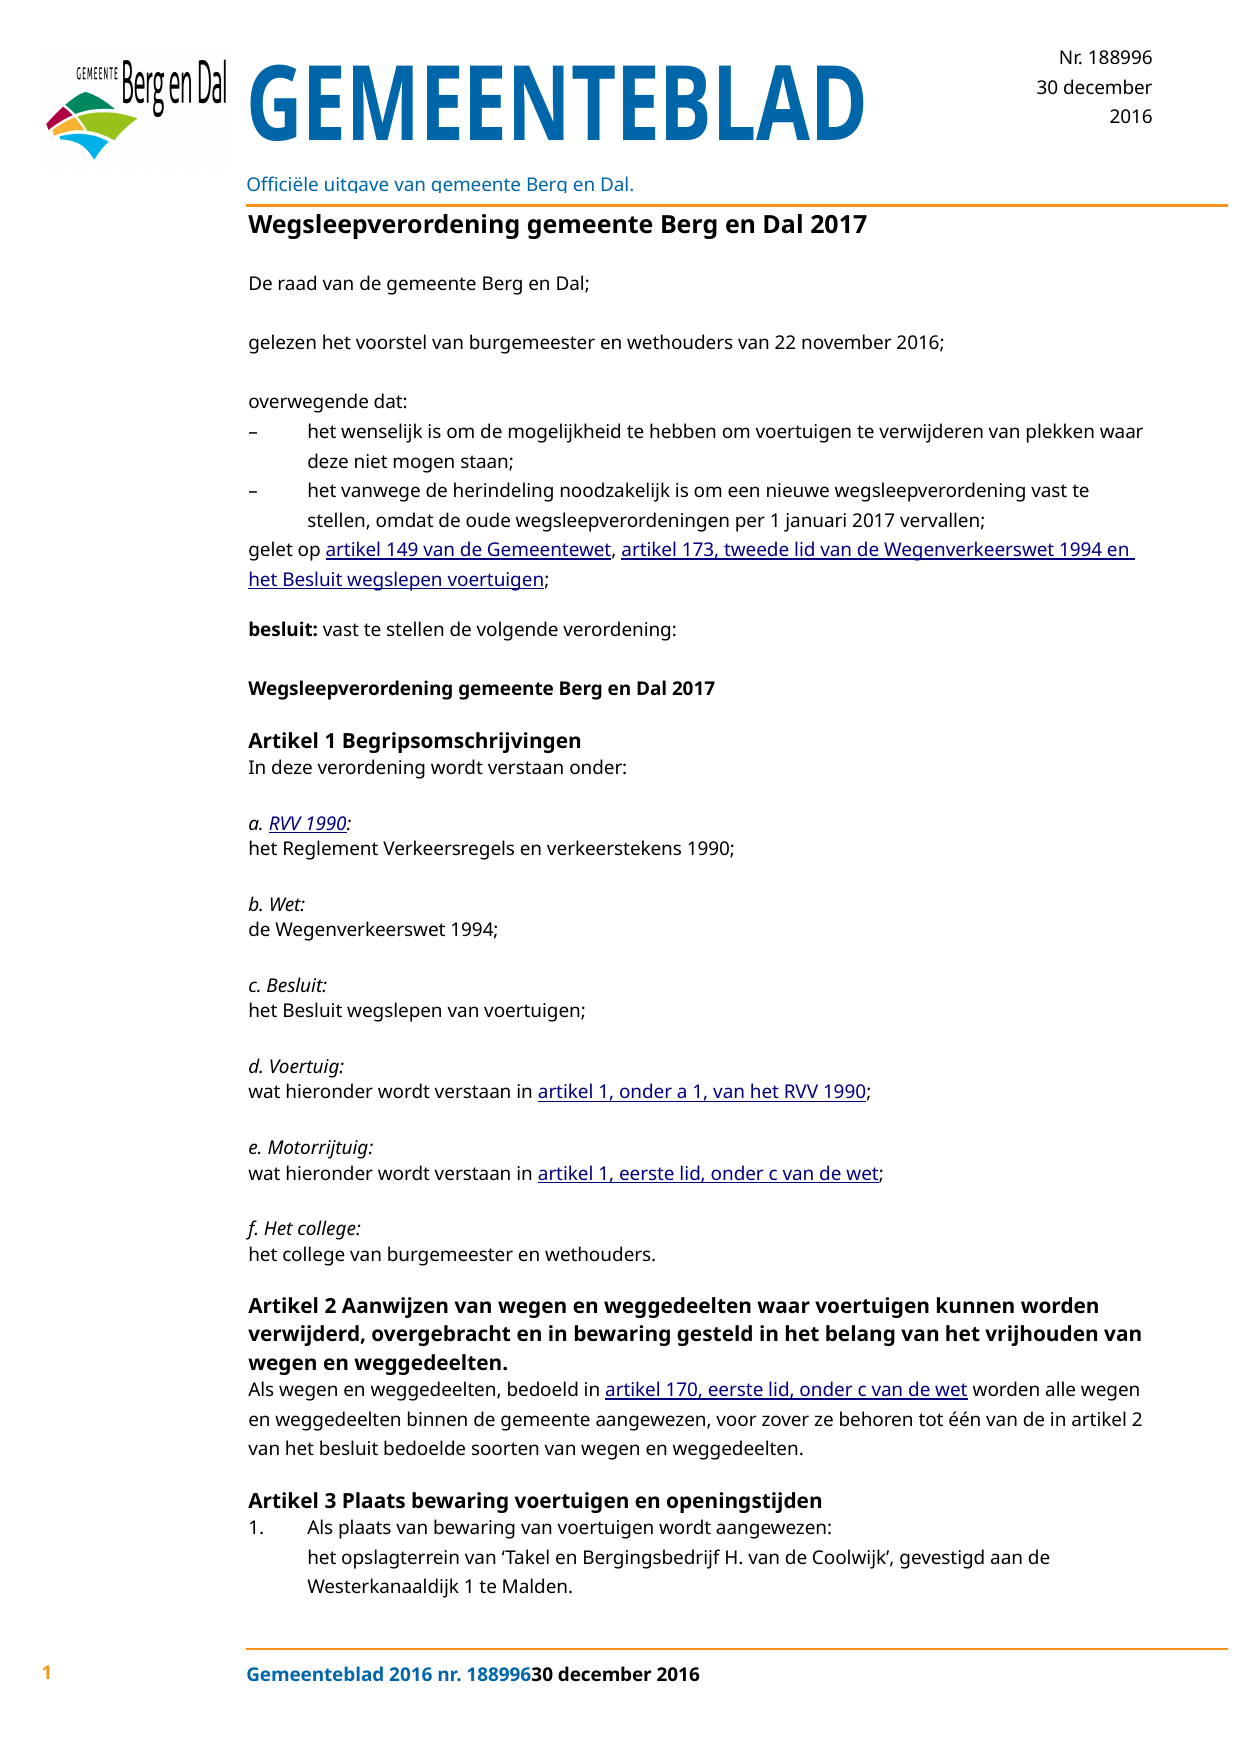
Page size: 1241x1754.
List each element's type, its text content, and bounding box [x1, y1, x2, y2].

text wat hieronder wordt verstaan in artikel 1, eerste lid, onder c van de wet; [248, 1160, 1152, 1185]
text wat hieronder wordt verstaan in artikel 1, onder a 1, van het RVV 1990; [248, 1079, 1152, 1104]
text f. Het college: [248, 1215, 1152, 1241]
text a. RVV 1990: [248, 810, 1152, 836]
list Als plaats van bewaring van voertuigen wordt aangewezen: [248, 1514, 1152, 1540]
text gelet op artikel 149 van de Gemeentewet, artikel 173, tweede lid van de Wegenverkeerswet 1994 en het Besluit wegslepen voertuigen; [248, 537, 1152, 592]
text Wegsleepverordening gemeente Berg en Dal 2017 [248, 207, 1152, 241]
text Artikel 2 Aanwijzen van wegen en weggedeelten waar voertuigen kunnen worden verwijderd, overgebracht en in bewaring gesteld in het belang van het vrijhouden van wegen en weggedeelten. [248, 1291, 1152, 1376]
text De raad van de gemeente Berg en Dal; [248, 270, 1152, 296]
text besluit: vast te stellen de volgende verordening: [248, 616, 1152, 642]
text d. Voertuig: [248, 1053, 1152, 1079]
text het college van burgemeester en wethouders. [248, 1241, 1152, 1266]
picture [41, 47, 231, 172]
list het opslagterrein van ‘Takel en Bergingsbedrijf H. van de Coolwijk’, gevestigd aan de Westerkanaaldijk 1 te Malden. [248, 1544, 1152, 1599]
text overwegende dat: [248, 389, 1152, 414]
text Artikel 1 Begripsomschrijvingen [248, 726, 1152, 754]
text Als wegen en weggedeelten, bedoeld in artikel 170, eerste lid, onder c van de wet worden alle wegen en weggedeelten binnen de gemeente aangewezen, voor zover ze behoren tot één van de in artikel 2 van het besluit bedoelde soorten van wegen en weggedeelten. [248, 1376, 1152, 1461]
list het wenselijk is om de mogelijkheid te hebben om voertuigen te verwijderen van plekken waar deze niet mogen staan; [248, 418, 1152, 473]
text b. Wet: [248, 891, 1152, 917]
text c. Besluit: [248, 972, 1152, 998]
list het vanwege de herindeling noodzakelijk is om een nieuwe wegsleepverordening vast te stellen, omdat de oude wegsleepverordeningen per 1 januari 2017 vervallen; [248, 477, 1152, 533]
text e. Motorrijtuig: [248, 1134, 1152, 1160]
text Artikel 3 Plaats bewaring voertuigen en openingstijden [248, 1486, 1152, 1514]
text het Reglement Verkeersregels en verkeerstekens 1990; [248, 836, 1152, 861]
text Wegsleepverordening gemeente Berg en Dal 2017 [248, 676, 1152, 701]
text de Wegenverkeerswet 1994; [248, 917, 1152, 942]
text het Besluit wegslepen van voertuigen; [248, 998, 1152, 1023]
text gelezen het voorstel van burgemeester en wethouders van 22 november 2016; [248, 329, 1152, 355]
text In deze verordening wordt verstaan onder: [248, 754, 1152, 780]
